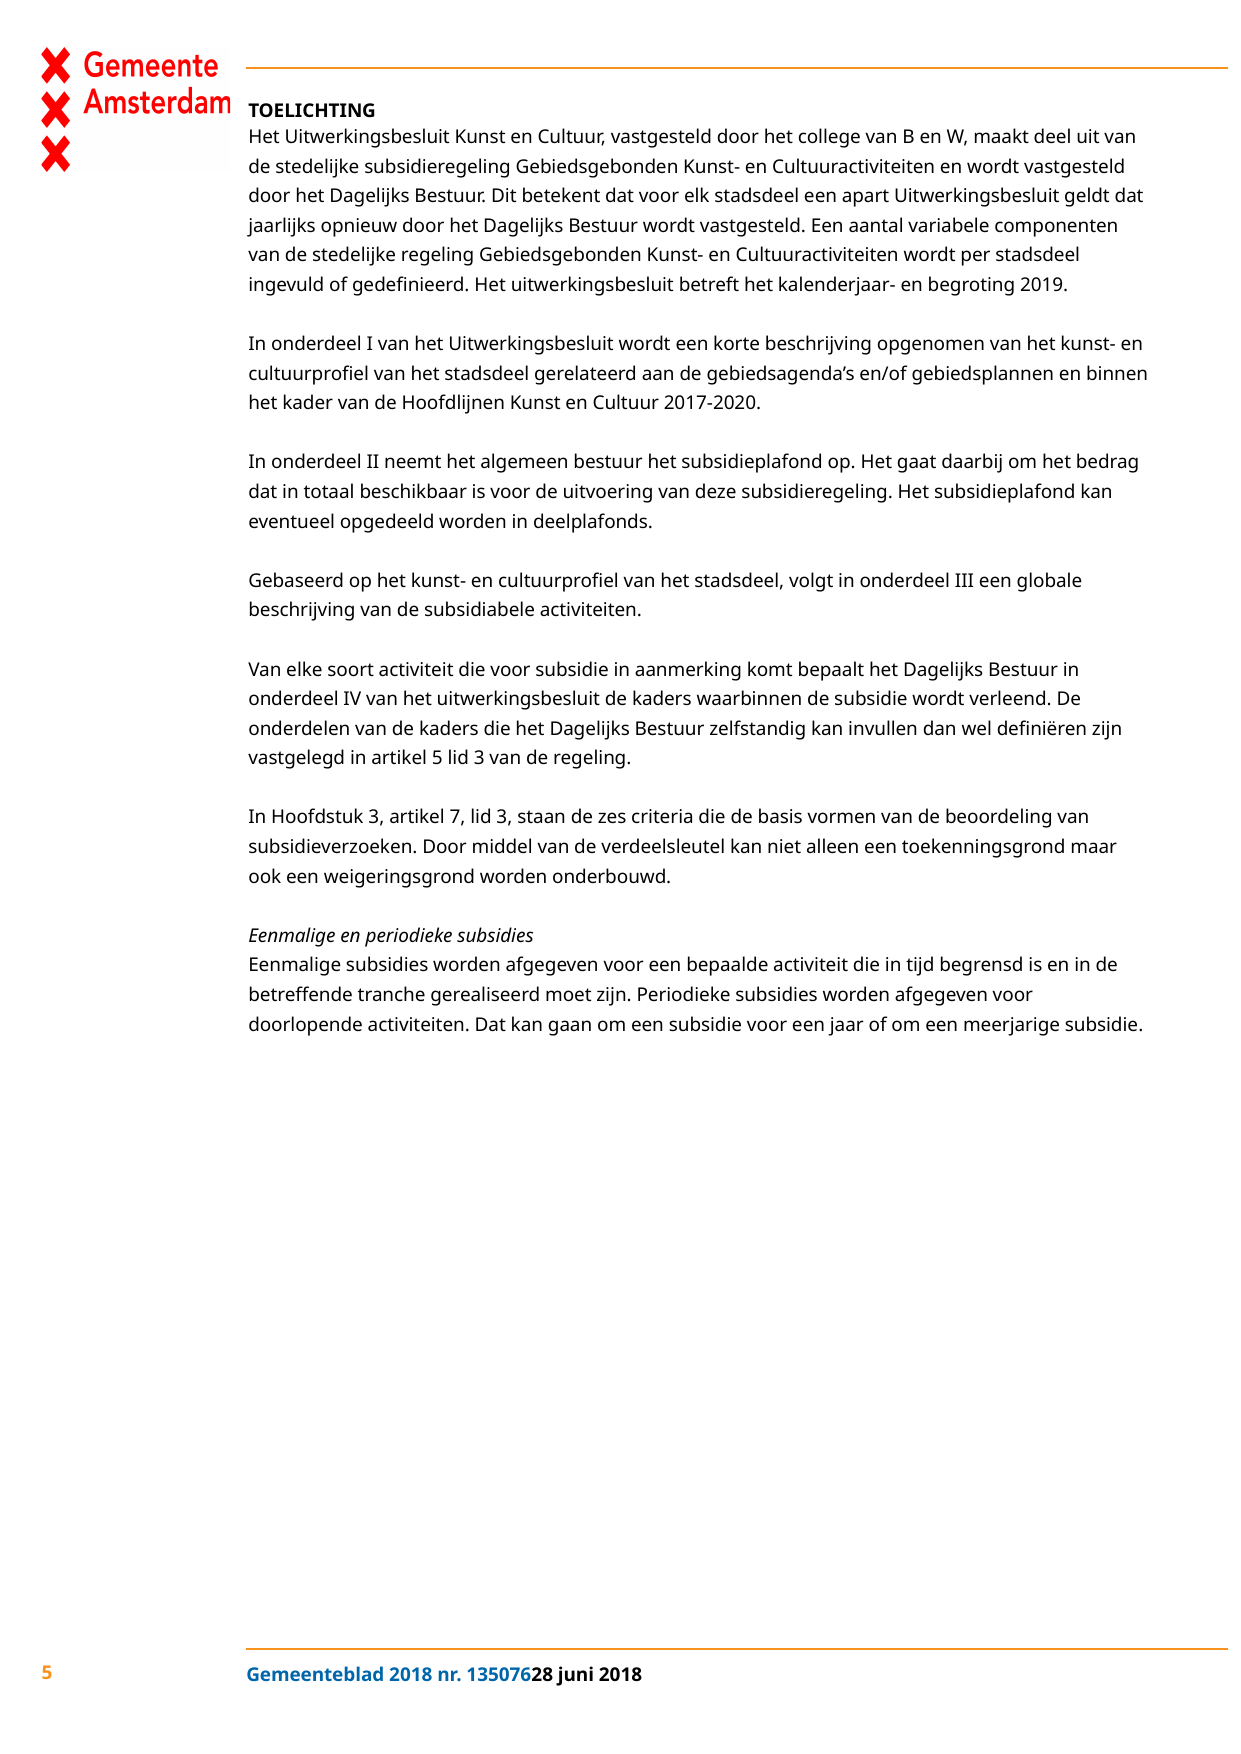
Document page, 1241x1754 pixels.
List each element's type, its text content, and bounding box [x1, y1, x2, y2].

text Eenmalige en periodieke subsidies [248, 922, 1152, 948]
picture [41, 47, 231, 172]
text In Hoofdstuk 3, artikel 7, lid 3, staan de zes criteria die de basis vormen van de beoordeling van subsidieverzoeken. Door middel van de verdeelsleutel kan niet alleen een toekenningsgrond maar ook een weigeringsgrond worden onderbouwd. [248, 804, 1152, 889]
text In onderdeel I van het Uitwerkingsbesluit wordt een korte beschrijving opgenomen van het kunst- en cultuurprofiel van het stadsdeel gerelateerd aan de gebiedsagenda’s en/of gebiedsplannen en binnen het kader van de Hoofdlijnen Kunst en Cultuur 2017-2020. [248, 330, 1152, 415]
text In onderdeel II neemt het algemeen bestuur het subsidieplafond op. Het gaat daarbij om het bedrag dat in totaal beschikbaar is voor de uitvoering van deze subsidieregeling. Het subsidieplafond kan eventueel opgedeeld worden in deelplafonds. [248, 449, 1152, 534]
text Eenmalige subsidies worden afgegeven voor een bepaalde activiteit die in tijd begrensd is en in de betreffende tranche gerealiseerd moet zijn. Periodieke subsidies worden afgegeven voor doorlopende activiteiten. Dat kan gaan om een subsidie voor een jaar of om een meerjarige subsidie. [248, 952, 1152, 1037]
text Het Uitwerkingsbesluit Kunst en Cultuur, vastgesteld door het college van B en W, maakt deel uit van de stedelijke subsidieregeling Gebiedsgebonden Kunst- en Cultuuractiviteiten en wordt vastgesteld door het Dagelijks Bestuur. Dit betekent dat voor elk stadsdeel een apart Uitwerkingsbesluit geldt dat jaarlijks opnieuw door het Dagelijks Bestuur wordt vastgesteld. Een aantal variabele componenten van de stedelijke regeling Gebiedsgebonden Kunst- en Cultuuractiviteiten wordt per stadsdeel ingevuld of gedefinieerd. Het uitwerkingsbesluit betreft het kalenderjaar- en begroting 2019. [248, 123, 1152, 297]
text TOELICHTING [248, 95, 1152, 123]
text Gebaseerd op het kunst- en cultuurprofiel van het stadsdeel, volgt in onderdeel III een globale beschrijving van de subsidiabele activiteiten. [248, 567, 1152, 622]
text Van elke soort activiteit die voor subsidie in aanmerking komt bepaalt het Dagelijks Bestuur in onderdeel IV van het uitwerkingsbesluit de kaders waarbinnen de subsidie wordt verleend. De onderdelen van de kaders die het Dagelijks Bestuur zelfstandig kan invullen dan wel definiëren zijn vastgelegd in artikel 5 lid 3 van de regeling. [248, 656, 1152, 770]
